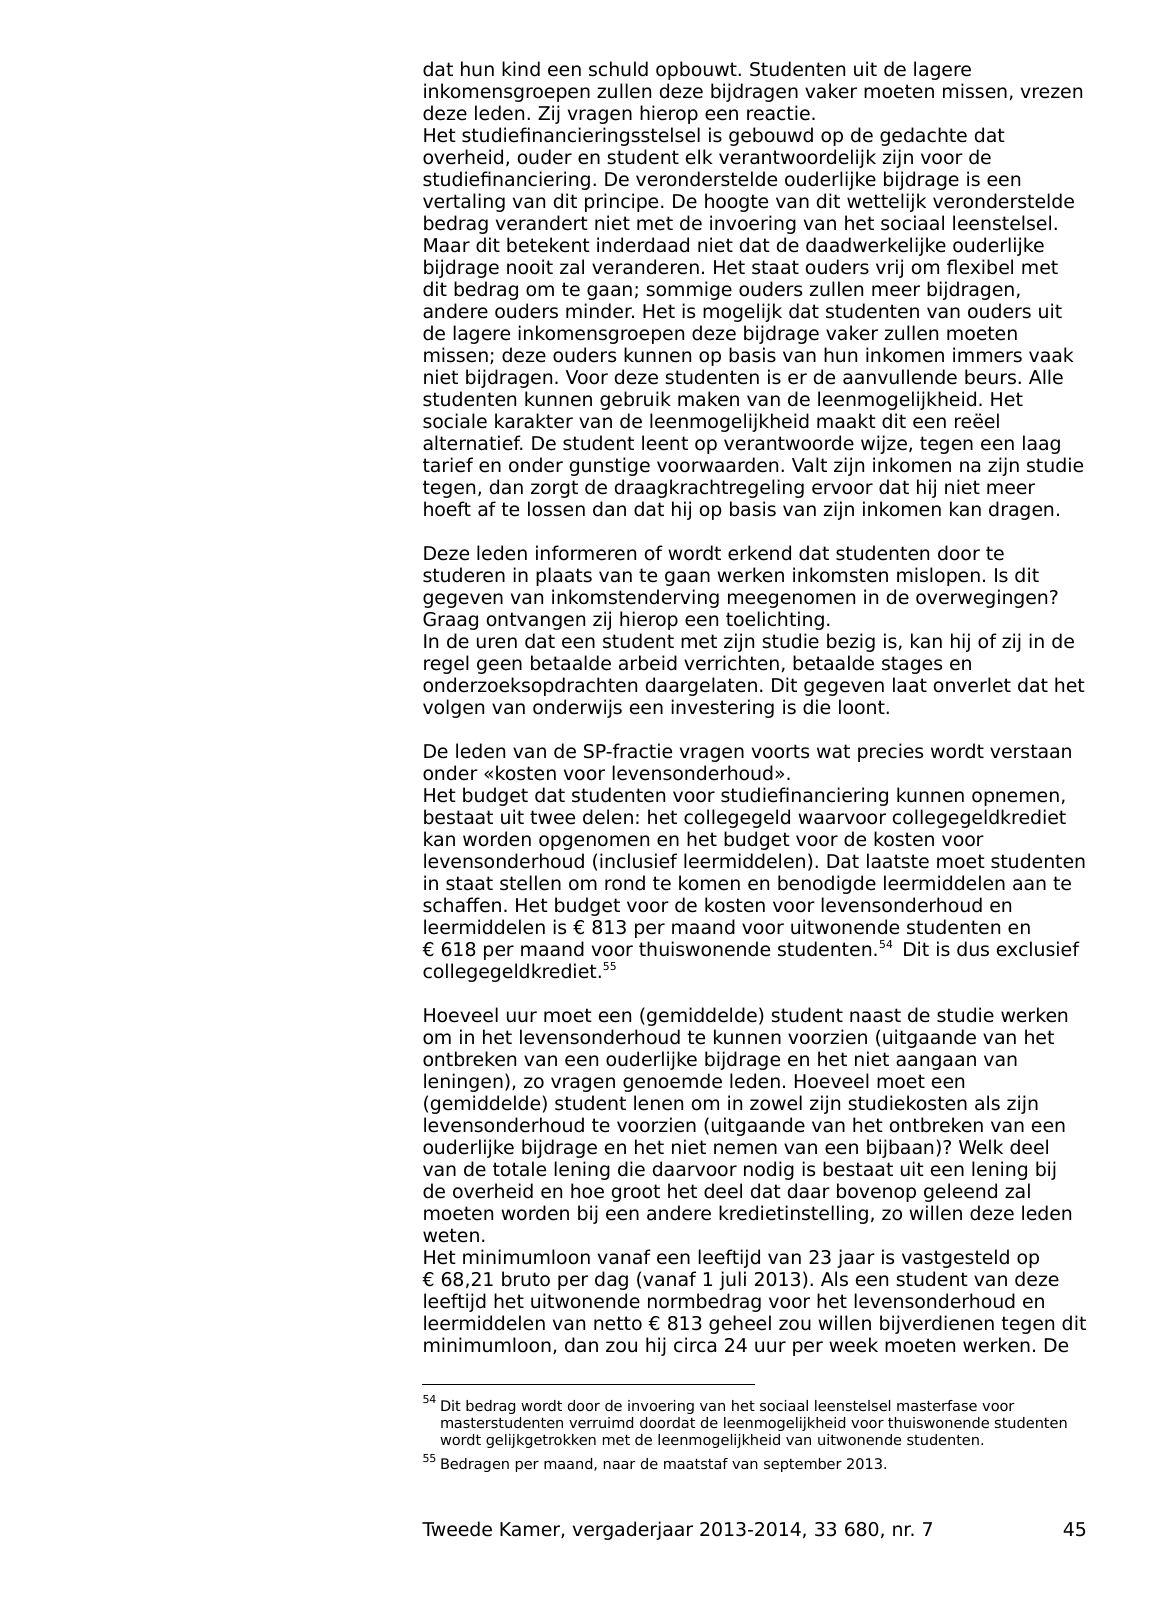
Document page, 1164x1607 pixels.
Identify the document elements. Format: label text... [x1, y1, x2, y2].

text dat hun kind een schuld opbouwt. Studenten uit de lagere inkomensgroepen zullen deze bijdragen vaker moeten missen, vrezen deze leden. Zij vragen hierop een reactie. [422, 59, 1087, 125]
text Het studiefinancieringsstelsel is gebouwd op de gedachte dat overheid, ouder en student elk verantwoordelijk zijn voor de studiefinanciering. De veronderstelde ouderlijke bijdrage is een vertaling van dit principe. De hoogte van dit wettelijk veronderstelde bedrag verandert niet met de invoering van het sociaal leenstelsel. [422, 125, 1087, 235]
text Hoeveel uur moet een (gemiddelde) student naast de studie werken om in het levensonderhoud te kunnen voorzien (uitgaande van het ontbreken van een ouderlijke bijdrage en het niet aangaan van leningen), zo vragen genoemde leden. Hoeveel moet een (gemiddelde) student lenen om in zowel zijn studiekosten als zijn levensonderhoud te voorzien (uitgaande van het ontbreken van een ouderlijke bijdrage en het niet nemen van een bijbaan)? Welk deel van de totale lening die daarvoor nodig is bestaat uit een lening bij de overheid en hoe groot het deel dat daar bovenop geleend zal moeten worden bij een andere kredietinstelling, zo willen deze leden weten. [422, 1005, 1087, 1247]
text Deze leden informeren of wordt erkend dat studenten door te studeren in plaats van te gaan werken inkomsten mislopen. Is dit gegeven van inkomstenderving meegenomen in de overwegingen? Graag ontvangen zij hierop een toelichting. [422, 543, 1087, 631]
text Bedragen per maand, naar de maatstaf van september 2013. [422, 1452, 1087, 1474]
text Het budget dat studenten voor studiefinanciering kunnen opnemen, bestaat uit twee delen: het collegegeld waarvoor collegegeldkrediet kan worden opgenomen en het budget voor de kosten voor levensonderhoud (inclusief leermiddelen). Dat laatste moet studenten in staat stellen om rond te komen en benodigde leermiddelen aan te schaffen. Het budget voor de kosten voor levensonderhoud en leermiddelen is € 813 per maand voor uitwonende studenten en € 618 per maand voor thuiswonende studenten. Dit is dus exclusief collegegeldkrediet. [422, 785, 1087, 983]
text Dit bedrag wordt door de invoering van het sociaal leenstelsel masterfase voor masterstudenten verruimd doordat de leenmogelijkheid voor thuiswonende studenten wordt gelijkgetrokken met de leenmogelijkheid van uitwonende studenten. [422, 1393, 1087, 1449]
text In de uren dat een student met zijn studie bezig is, kan hij of zij in de regel geen betaalde arbeid verrichten, betaalde stages en onderzoeksopdrachten daargelaten. Dit gegeven laat onverlet dat het volgen van onderwijs een investering is die loont. [422, 631, 1087, 719]
text Maar dit betekent inderdaad niet dat de daadwerkelijke ouderlijke bijdrage nooit zal veranderen. Het staat ouders vrij om flexibel met dit bedrag om te gaan; sommige ouders zullen meer bijdragen, andere ouders minder. Het is mogelijk dat studenten van ouders uit de lagere inkomensgroepen deze bijdrage vaker zullen moeten missen; deze ouders kunnen op basis van hun inkomen immers vaak niet bijdragen. Voor deze studenten is er de aanvullende beurs. Alle studenten kunnen gebruik maken van de leenmogelijkheid. Het sociale karakter van de leenmogelijkheid maakt dit een reëel alternatief. De student leent op verantwoorde wijze, tegen een laag tarief en onder gunstige voorwaarden. Valt zijn inkomen na zijn studie tegen, dan zorgt de draagkrachtregeling ervoor dat hij niet meer hoeft af te lossen dan dat hij op basis van zijn inkomen kan dragen. [422, 235, 1087, 521]
text De leden van de SP-fractie vragen voorts wat precies wordt verstaan onder «kosten voor levensonderhoud». [422, 741, 1087, 785]
text Het minimumloon vanaf een leeftijd van 23 jaar is vastgesteld op € 68,21 bruto per dag (vanaf 1 juli 2013). Als een student van deze leeftijd het uitwonende normbedrag voor het levensonderhoud en leermiddelen van netto € 813 geheel zou willen bijverdienen tegen dit minimumloon, dan zou hij circa 24 uur per week moeten werken. De [422, 1247, 1087, 1356]
